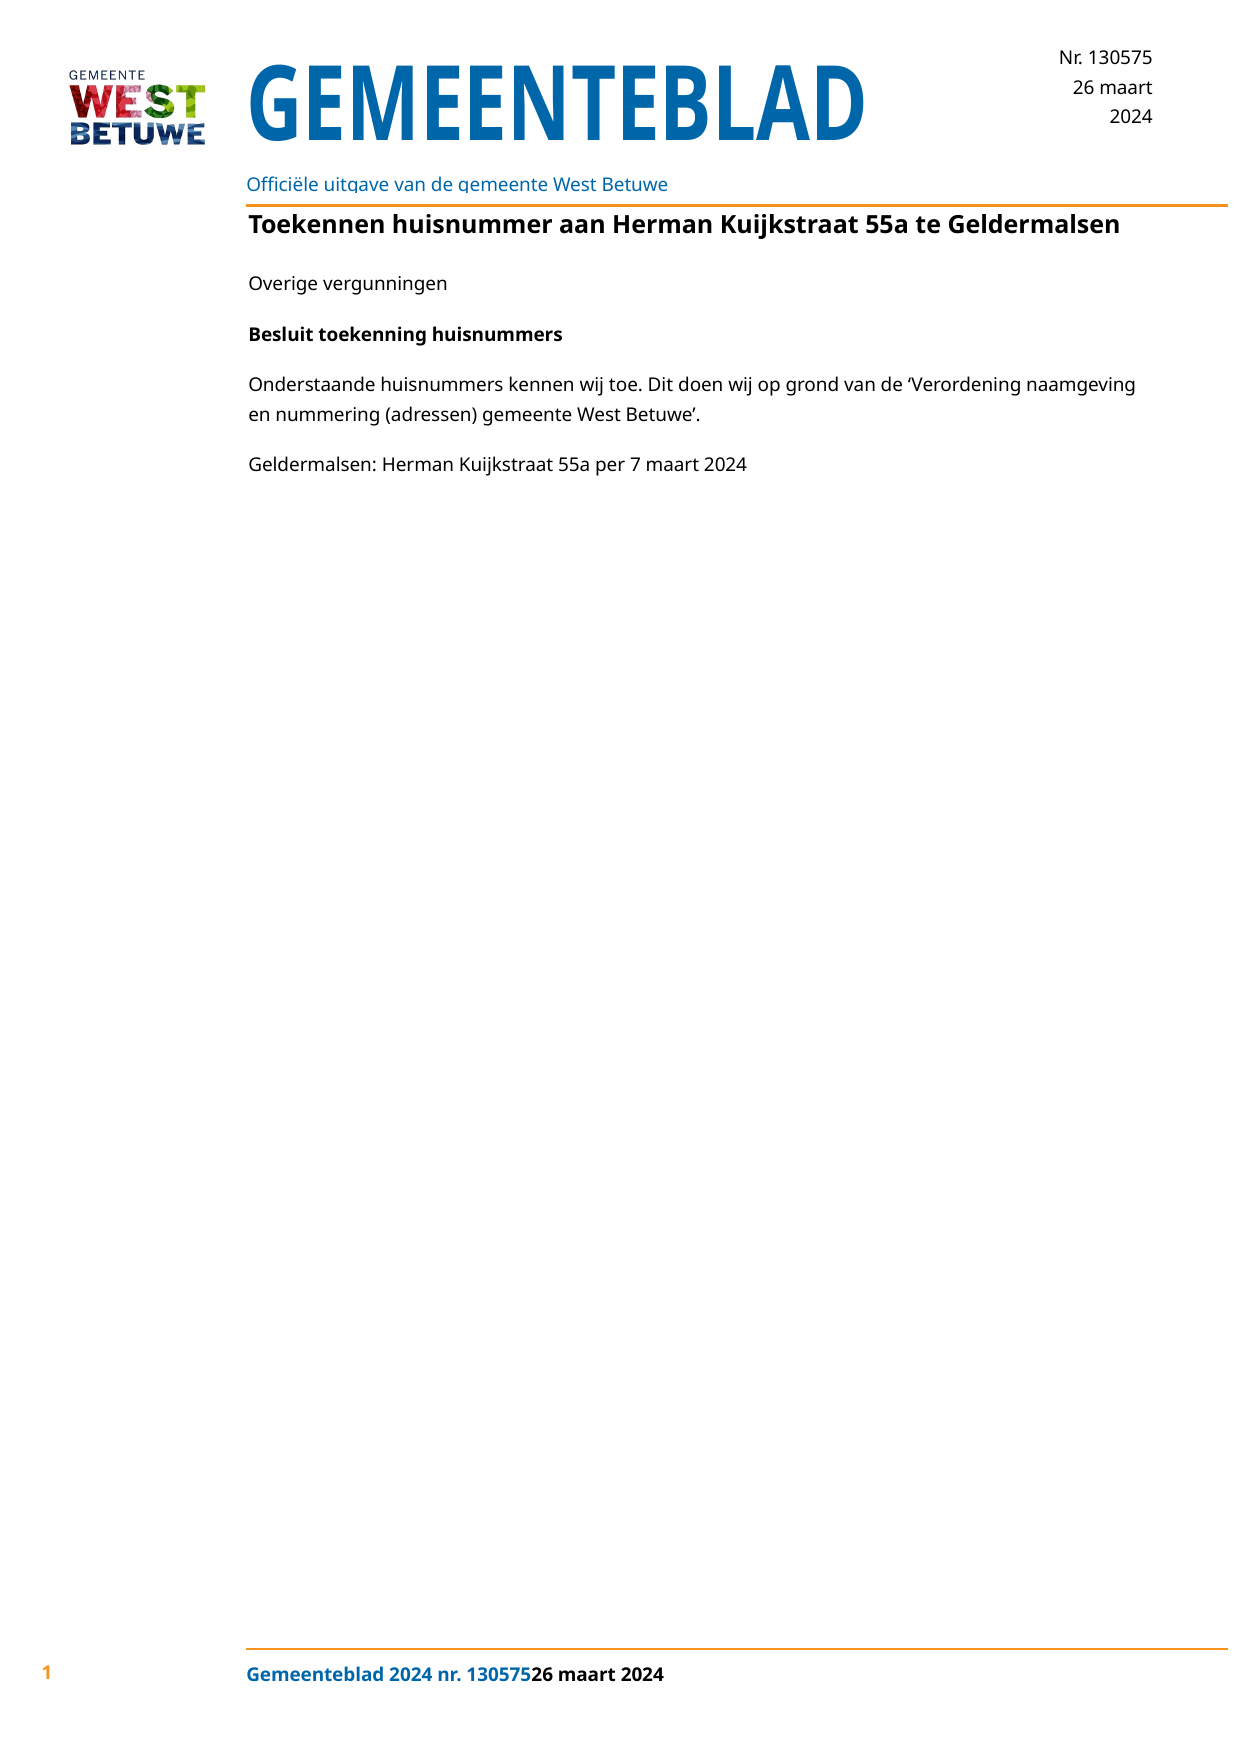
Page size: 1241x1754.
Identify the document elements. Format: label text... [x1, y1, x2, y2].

text Besluit toekenning huisnummers [248, 321, 1152, 346]
text Onderstaande huisnummers kennen wij toe. Dit doen wij op grond van de ‘Verordening naamgeving en nummering (adressen) gemeente West Betuwe’. [248, 371, 1152, 426]
text Overige vergunningen [248, 270, 1152, 296]
text Toekennen huisnummer aan Herman Kuijkstraat 55a te Geldermalsen [248, 207, 1152, 241]
picture [41, 47, 231, 172]
text Geldermalsen: Herman Kuijkstraat 55a per 7 maart 2024 [248, 451, 1152, 477]
